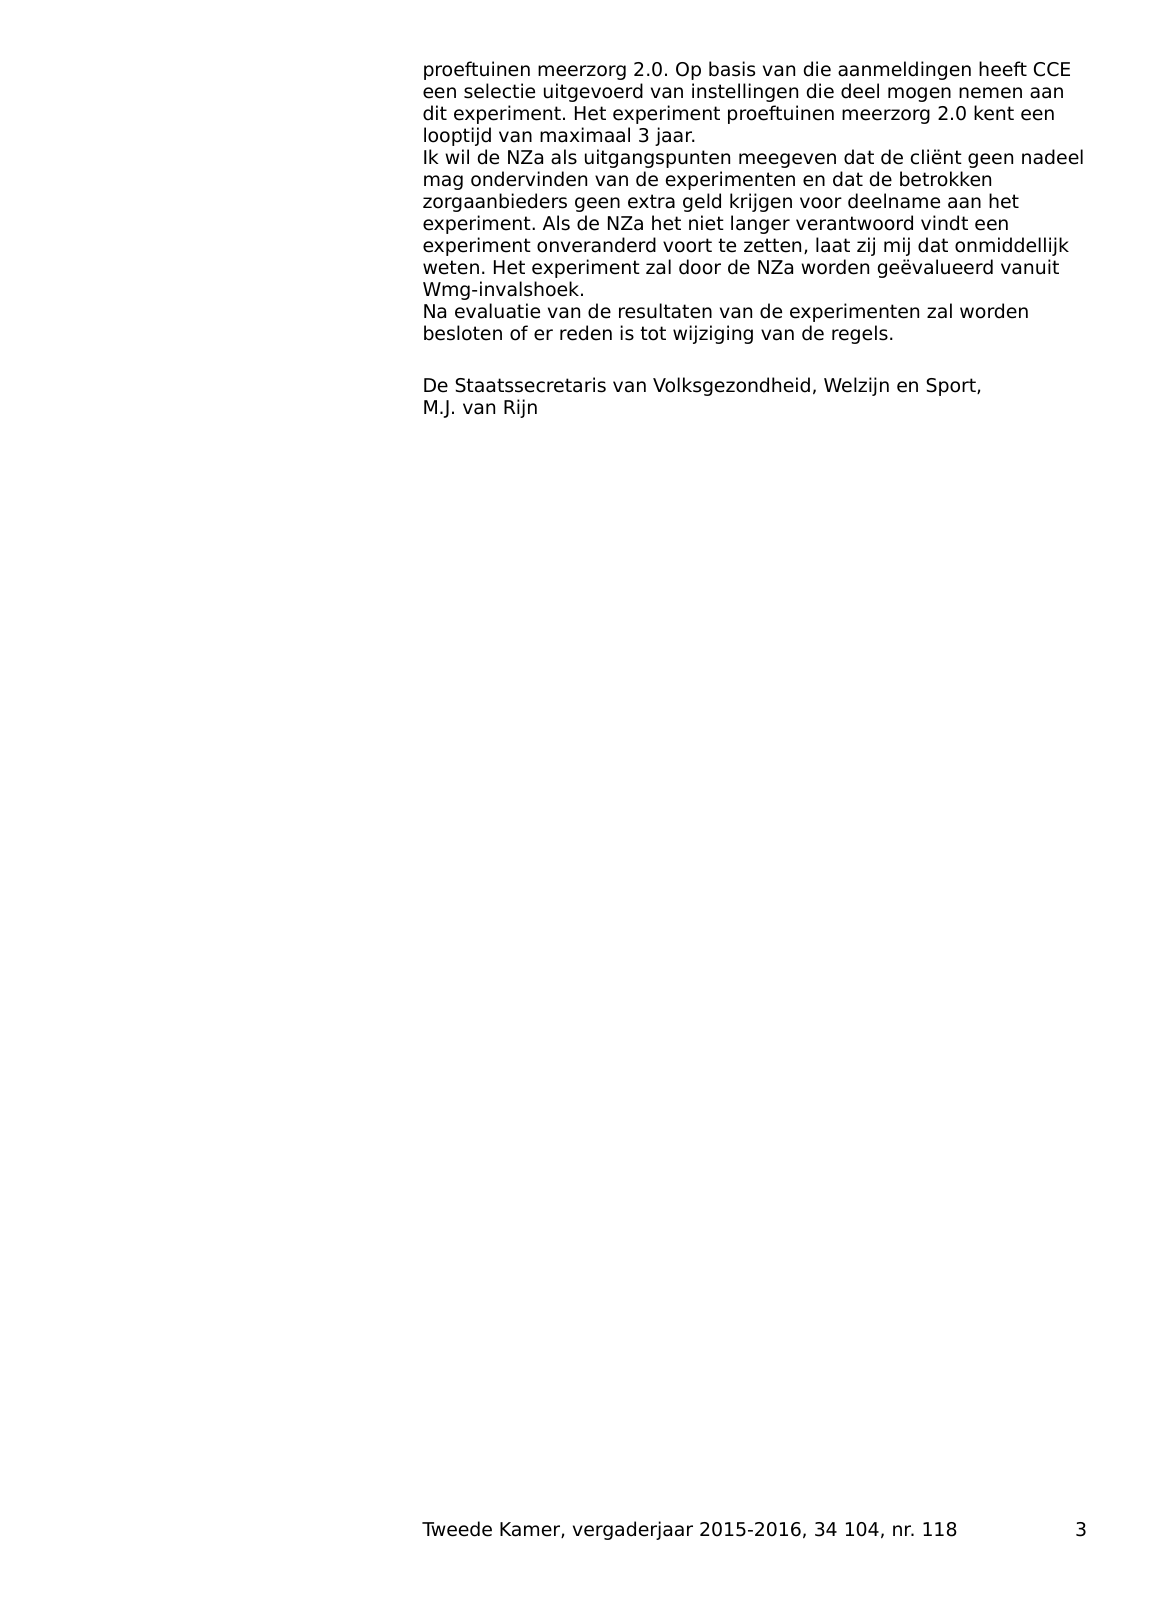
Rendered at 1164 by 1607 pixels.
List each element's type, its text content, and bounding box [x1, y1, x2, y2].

text De Staatssecretaris van Volksgezondheid, Welzijn en Sport, M.J. van Rijn [422, 375, 1087, 419]
text Na evaluatie van de resultaten van de experimenten zal worden besloten of er reden is tot wijziging van de regels. [422, 301, 1087, 345]
text proeftuinen meerzorg 2.0. Op basis van die aanmeldingen heeft CCE een selectie uitgevoerd van instellingen die deel mogen nemen aan dit experiment. Het experiment proeftuinen meerzorg 2.0 kent een looptijd van maximaal 3 jaar. [422, 59, 1087, 147]
text Ik wil de NZa als uitgangspunten meegeven dat de cliënt geen nadeel mag ondervinden van de experimenten en dat de betrokken zorgaanbieders geen extra geld krijgen voor deelname aan het experiment. Als de NZa het niet langer verantwoord vindt een experiment onveranderd voort te zetten, laat zij mij dat onmiddellijk weten. Het experiment zal door de NZa worden geëvalueerd vanuit Wmg-invalshoek. [422, 147, 1087, 301]
